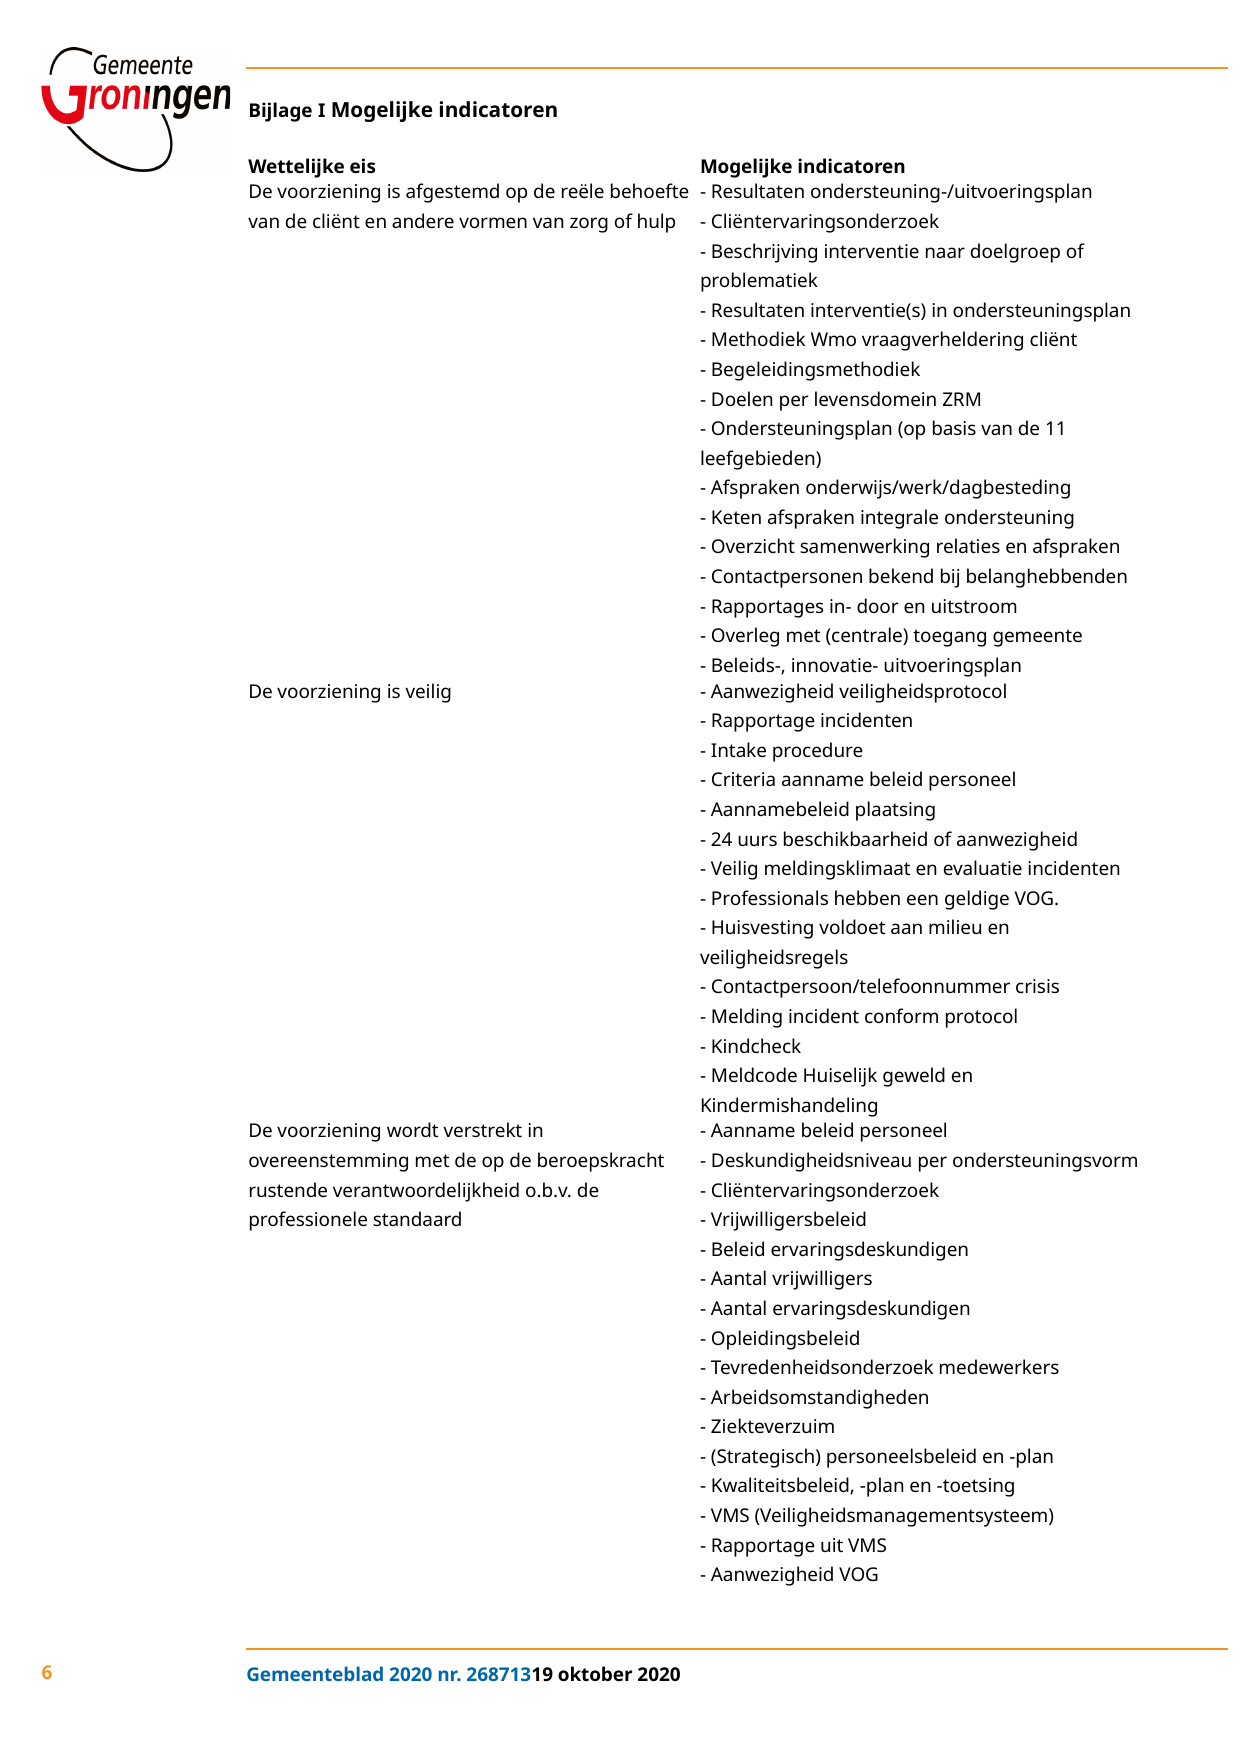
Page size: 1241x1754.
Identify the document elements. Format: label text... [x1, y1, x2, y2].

text Bijlage I Mogelijke indicatoren [248, 95, 1152, 123]
table_header Mogelijke indicatoren [700, 153, 1152, 179]
picture [41, 47, 231, 172]
table_cell - Aanwezigheid veiligheidsprotocol - Rapportage incidenten - Intake procedure - Criteria aanname beleid personeel - Aannamebeleid plaatsing - 24 uurs beschikbaarheid of aanwezigheid - Veilig meldingsklimaat en evaluatie incidenten - Professionals hebben een geldige VOG. - Huisvesting voldoet aan milieu en veiligheidsregels - Contactpersoon/telefoonnummer crisis - Melding incident conform protocol - Kindcheck - Meldcode Huiselijk geweld en Kindermishandeling [700, 678, 1152, 1118]
table_header Wettelijke eis [248, 153, 700, 179]
table_cell De voorziening wordt verstrekt in overeenstemming met de op de beroepskracht rustende verantwoordelijkheid o.b.v. de professionele standaard [248, 1118, 700, 1587]
table_cell - Aanname beleid personeel - Deskundigheidsniveau per ondersteuningsvorm - Cliëntervaringsonderzoek - Vrijwilligersbeleid - Beleid ervaringsdeskundigen - Aantal vrijwilligers - Aantal ervaringsdeskundigen - Opleidingsbeleid - Tevredenheidsonderzoek medewerkers - Arbeidsomstandigheden - Ziekteverzuim - (Strategisch) personeelsbeleid en -plan - Kwaliteitsbeleid, -plan en -toetsing - VMS (Veiligheidsmanagementsysteem) - Rapportage uit VMS - Aanwezigheid VOG [700, 1118, 1152, 1587]
table_cell - Resultaten ondersteuning-/uitvoeringsplan - Cliëntervaringsonderzoek - Beschrijving interventie naar doelgroep of problematiek - Resultaten interventie(s) in ondersteuningsplan - Methodiek Wmo vraagverheldering cliënt - Begeleidingsmethodiek - Doelen per levensdomein ZRM - Ondersteuningsplan (op basis van de 11 leefgebieden) - Afspraken onderwijs/werk/dagbesteding - Keten afspraken integrale ondersteuning - Overzicht samenwerking relaties en afspraken - Contactpersonen bekend bij belanghebbenden - Rapportages in- door en uitstroom - Overleg met (centrale) toegang gemeente - Beleids-, innovatie- uitvoeringsplan [700, 179, 1152, 678]
table_cell De voorziening is afgestemd op de reële behoefte van de cliënt en andere vormen van zorg of hulp [248, 179, 700, 678]
table_cell De voorziening is veilig [248, 678, 700, 1118]
